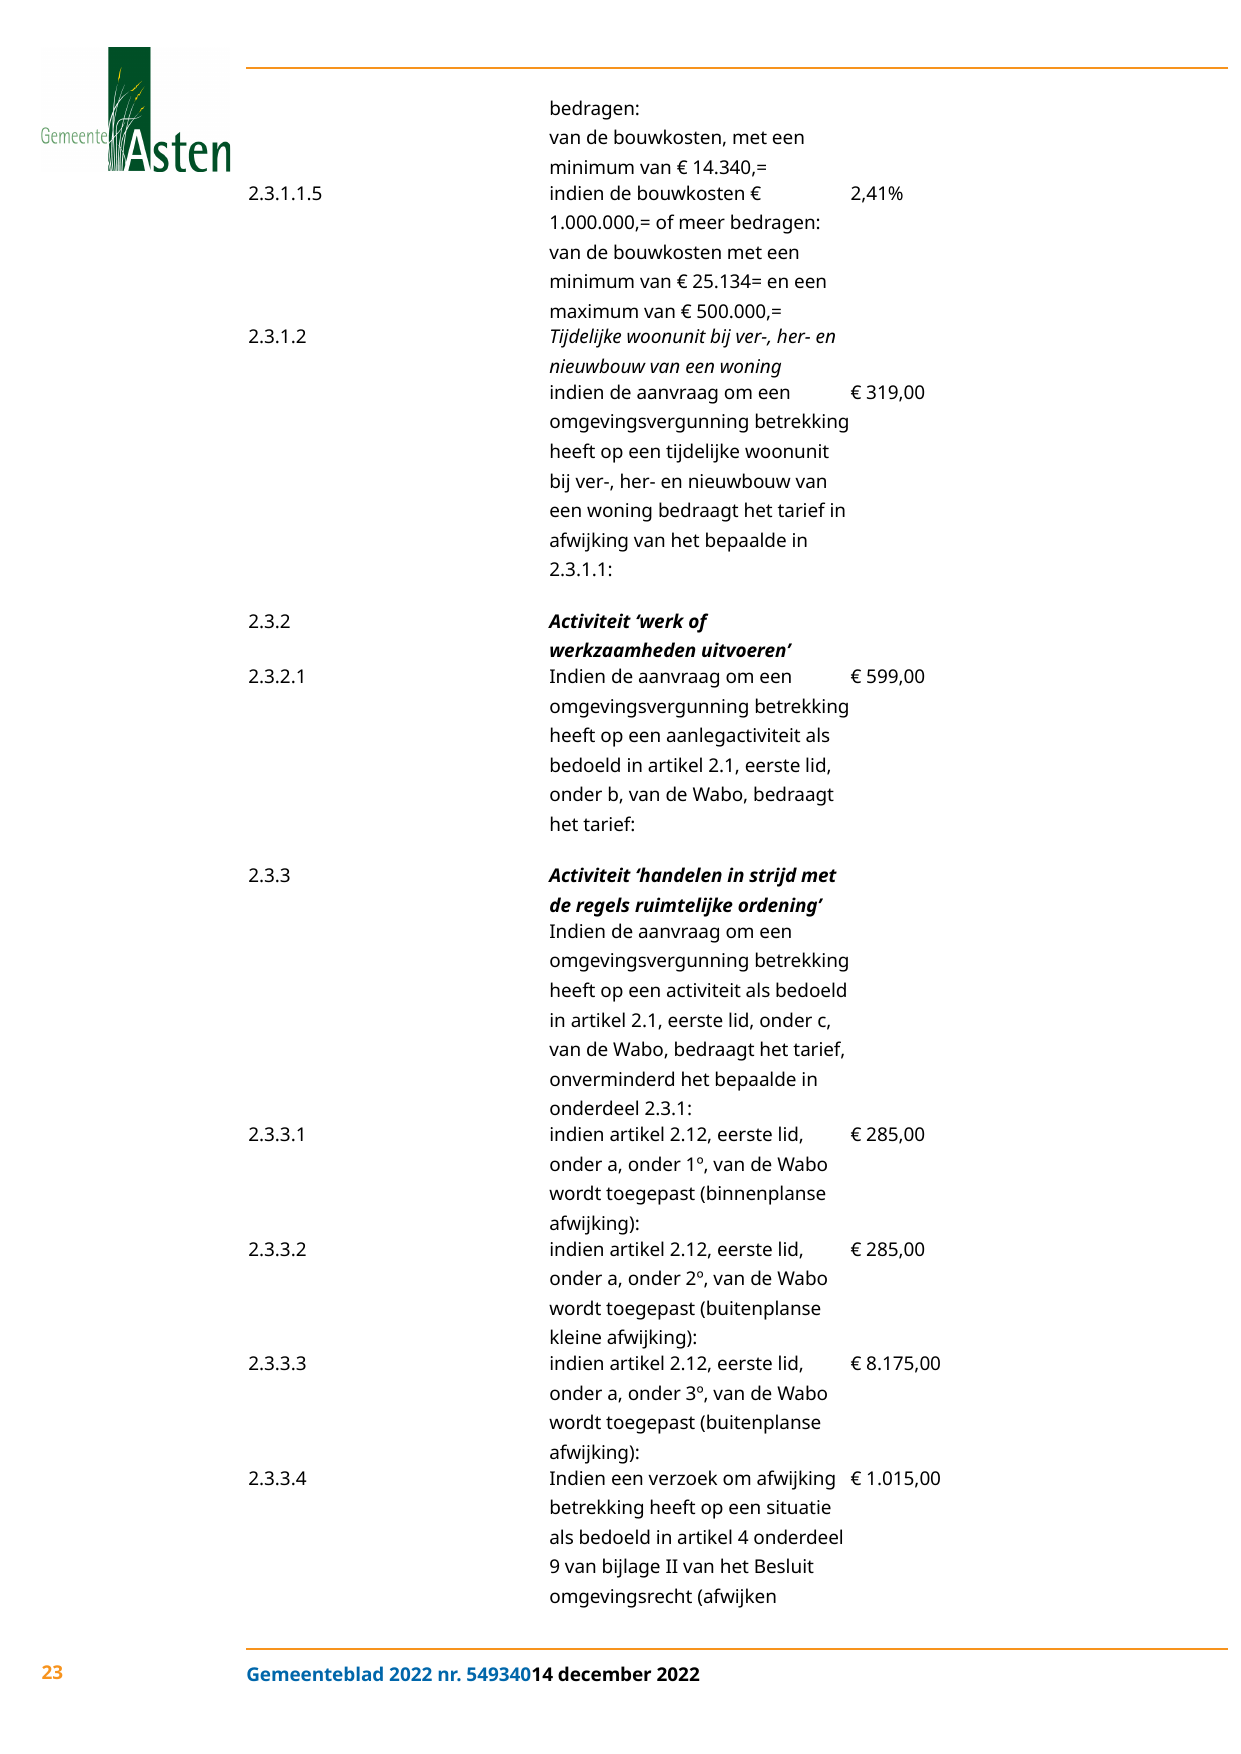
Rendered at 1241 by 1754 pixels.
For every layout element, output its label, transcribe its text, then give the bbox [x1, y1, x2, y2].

table_cell [248, 95, 549, 180]
table_cell [248, 918, 549, 1121]
table_cell [549, 582, 850, 608]
table_cell indien artikel 2.12, eerste lid, onder a, onder 2º, van de Wabo wordt toegepast (buitenplanse kleine afwijking): [549, 1236, 850, 1350]
table_cell Indien de aanvraag om een omgevingsvergunning betrekking heeft op een activiteit als bedoeld in artikel 2.1, eerste lid, onder c, van de Wabo, bedraagt het tarief, onverminderd het bepaalde in onderdeel 2.3.1: [549, 918, 850, 1121]
table_cell [850, 837, 1152, 863]
table_cell indien artikel 2.12, eerste lid, onder a, onder 3º, van de Wabo wordt toegepast (buitenplanse afwijking): [549, 1350, 850, 1465]
table_cell [248, 379, 549, 582]
table_cell € 8.175,00 [850, 1350, 1152, 1465]
table_cell 2.3.3.1 [248, 1121, 549, 1236]
table_cell 2.3.3.3 [248, 1350, 549, 1465]
table_cell 2.3.3.2 [248, 1236, 549, 1350]
table_cell [850, 918, 1152, 1121]
table_cell [248, 837, 549, 863]
table_cell 2.3.2 [248, 608, 549, 663]
table_cell [850, 324, 1152, 379]
table_cell Activiteit ‘werk of werkzaamheden uitvoeren’ [549, 608, 850, 663]
table_cell [850, 863, 1152, 918]
table_cell € 285,00 [850, 1121, 1152, 1236]
table_cell Activiteit ‘handelen in strijd met de regels ruimtelijke ordening’ [549, 863, 850, 918]
table_cell 2.3.1.1.5 [248, 180, 549, 324]
table_cell 2,41% [850, 180, 1152, 324]
table_cell Indien de aanvraag om een omgevingsvergunning betrekking heeft op een aanlegactiviteit als bedoeld in artikel 2.1, eerste lid, onder b, van de Wabo, bedraagt het tarief: [549, 663, 850, 837]
table_cell indien de bouwkosten € 1.000.000,= of meer bedragen: van de bouwkosten met een minimum van € 25.134= en een maximum van € 500.000,= [549, 180, 850, 324]
table_cell [850, 582, 1152, 608]
table_cell 2.3.3.4 [248, 1465, 549, 1609]
table_cell € 599,00 [850, 663, 1152, 837]
table_cell 2.3.2.1 [248, 663, 549, 837]
table_cell [850, 95, 1152, 180]
table_cell bedragen: van de bouwkosten, met een minimum van € 14.340,= [549, 95, 850, 180]
table_cell [850, 608, 1152, 663]
table_cell [248, 582, 549, 608]
table_cell € 1.015,00 [850, 1465, 1152, 1609]
picture [41, 47, 231, 172]
table_cell € 285,00 [850, 1236, 1152, 1350]
table_cell indien artikel 2.12, eerste lid, onder a, onder 1º, van de Wabo wordt toegepast (binnenplanse afwijking): [549, 1121, 850, 1236]
table_cell € 319,00 [850, 379, 1152, 582]
table_cell indien de aanvraag om een omgevingsvergunning betrekking heeft op een tijdelijke woonunit bij ver-, her- en nieuwbouw van een woning bedraagt het tarief in afwijking van het bepaalde in 2.3.1.1: [549, 379, 850, 582]
table_cell Indien een verzoek om afwijking betrekking heeft op een situatie als bedoeld in artikel 4 onderdeel 9 van bijlage II van het Besluit omgevingsrecht (afwijken [549, 1465, 850, 1609]
table_cell 2.3.1.2 [248, 324, 549, 379]
table_cell 2.3.3 [248, 863, 549, 918]
table_cell Tijdelijke woonunit bij ver-, her- en nieuwbouw van een woning [549, 324, 850, 379]
table_cell [549, 837, 850, 863]
